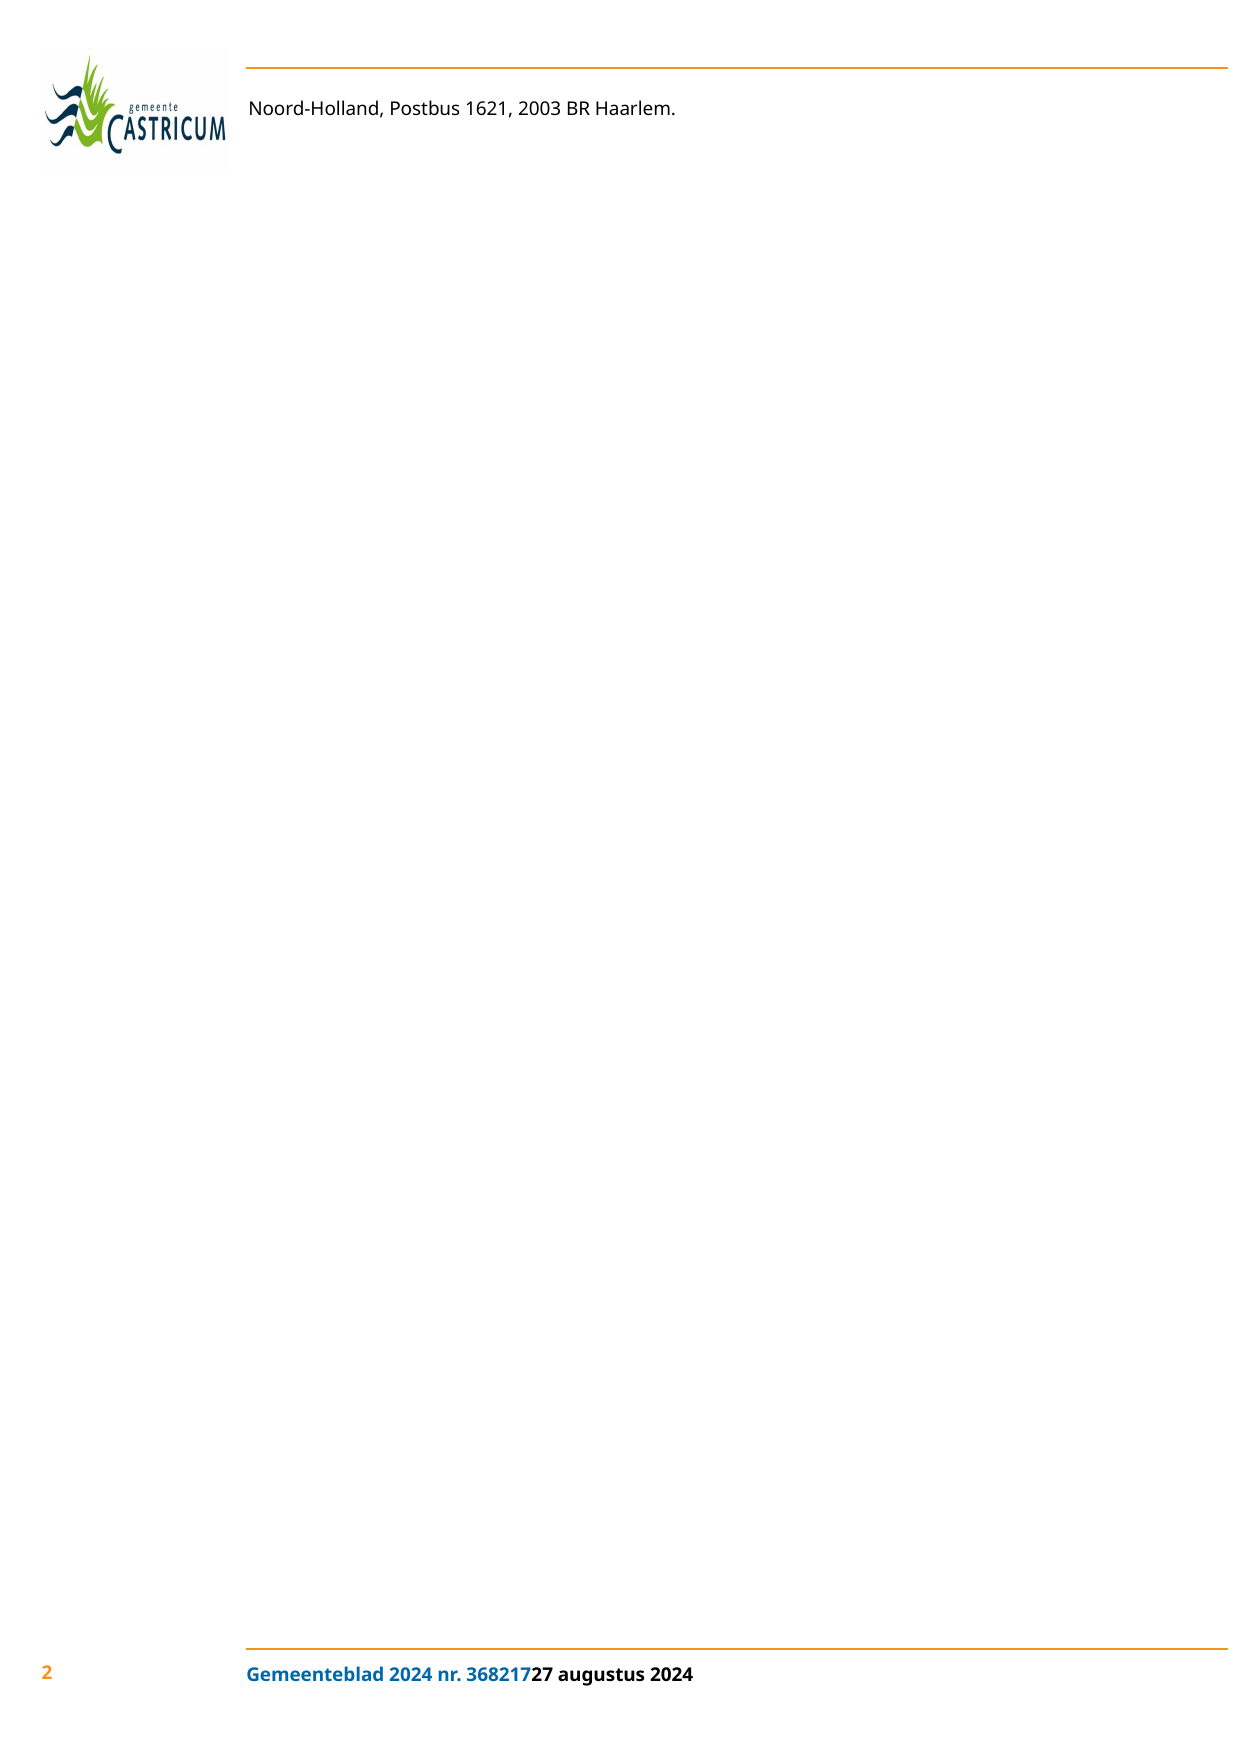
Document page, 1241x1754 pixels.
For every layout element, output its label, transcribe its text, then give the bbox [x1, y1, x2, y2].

text Noord-Holland, Postbus 1621, 2003 BR Haarlem. [248, 95, 1152, 121]
picture [41, 47, 231, 172]
